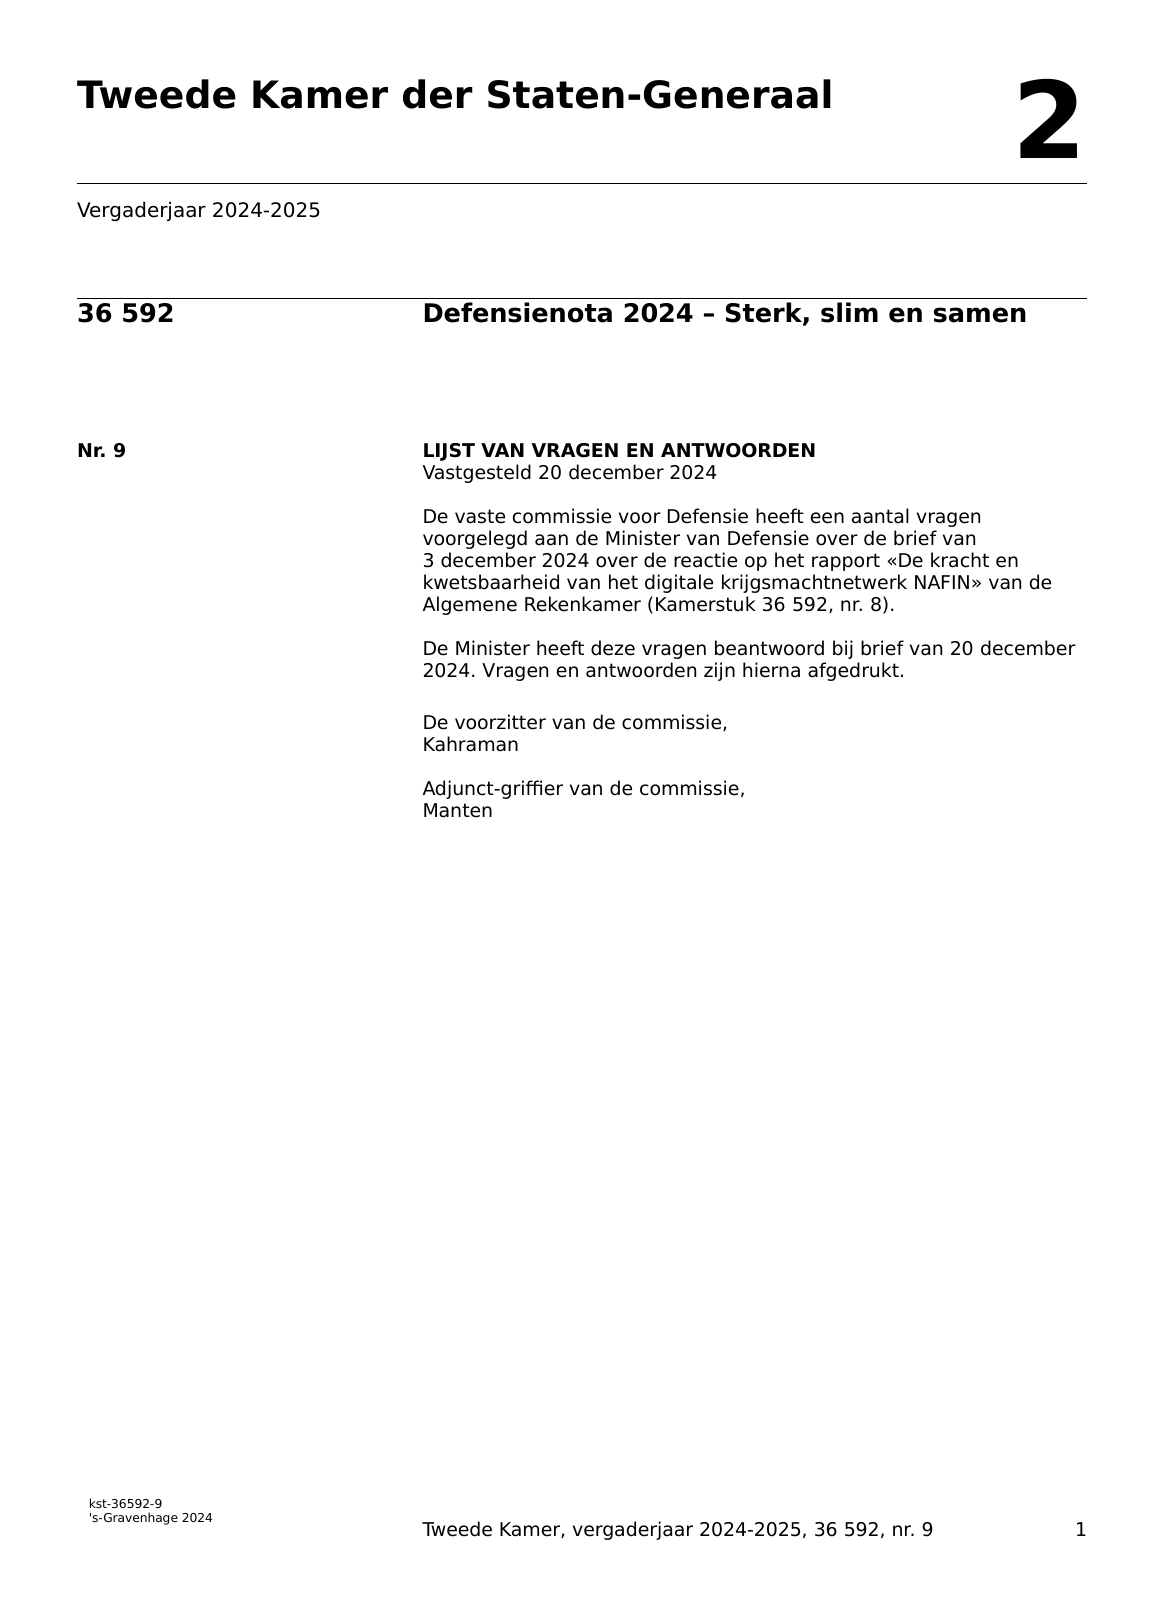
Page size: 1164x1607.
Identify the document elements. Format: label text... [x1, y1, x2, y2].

text De vaste commissie voor Defensie heeft een aantal vragen voorgelegd aan de Minister van Defensie over de brief van 3 december 2024 over de reactie op het rapport «De kracht en kwetsbaarheid van het digitale krijgsmachtnetwerk NAFIN» van de Algemene Rekenkamer (Kamerstuk 36 592, nr. 8). [422, 506, 1087, 616]
text Adjunct-griffier van de commissie, Manten [422, 778, 1087, 822]
text kst-36592-9 [88, 1497, 323, 1511]
table_header Tweede Kamer der Staten-Generaal [77, 59, 886, 183]
text Vastgesteld 20 december 2024 [422, 462, 1087, 484]
table_header 2 [886, 59, 1087, 183]
text De voorzitter van de commissie, Kahraman [422, 712, 1087, 756]
table_cell Vergaderjaar 2024-2025 [77, 184, 1087, 298]
subtitle Nr. 9 LIJST VAN VRAGEN EN ANTWOORDEN [77, 440, 1087, 462]
text 's-Gravenhage 2024 [88, 1511, 323, 1525]
subtitle 36 592 Defensienota 2024 – Sterk, slim en samen [77, 299, 1087, 329]
text De Minister heeft deze vragen beantwoord bij brief van 20 december 2024. Vragen en antwoorden zijn hierna afgedrukt. [422, 638, 1087, 682]
